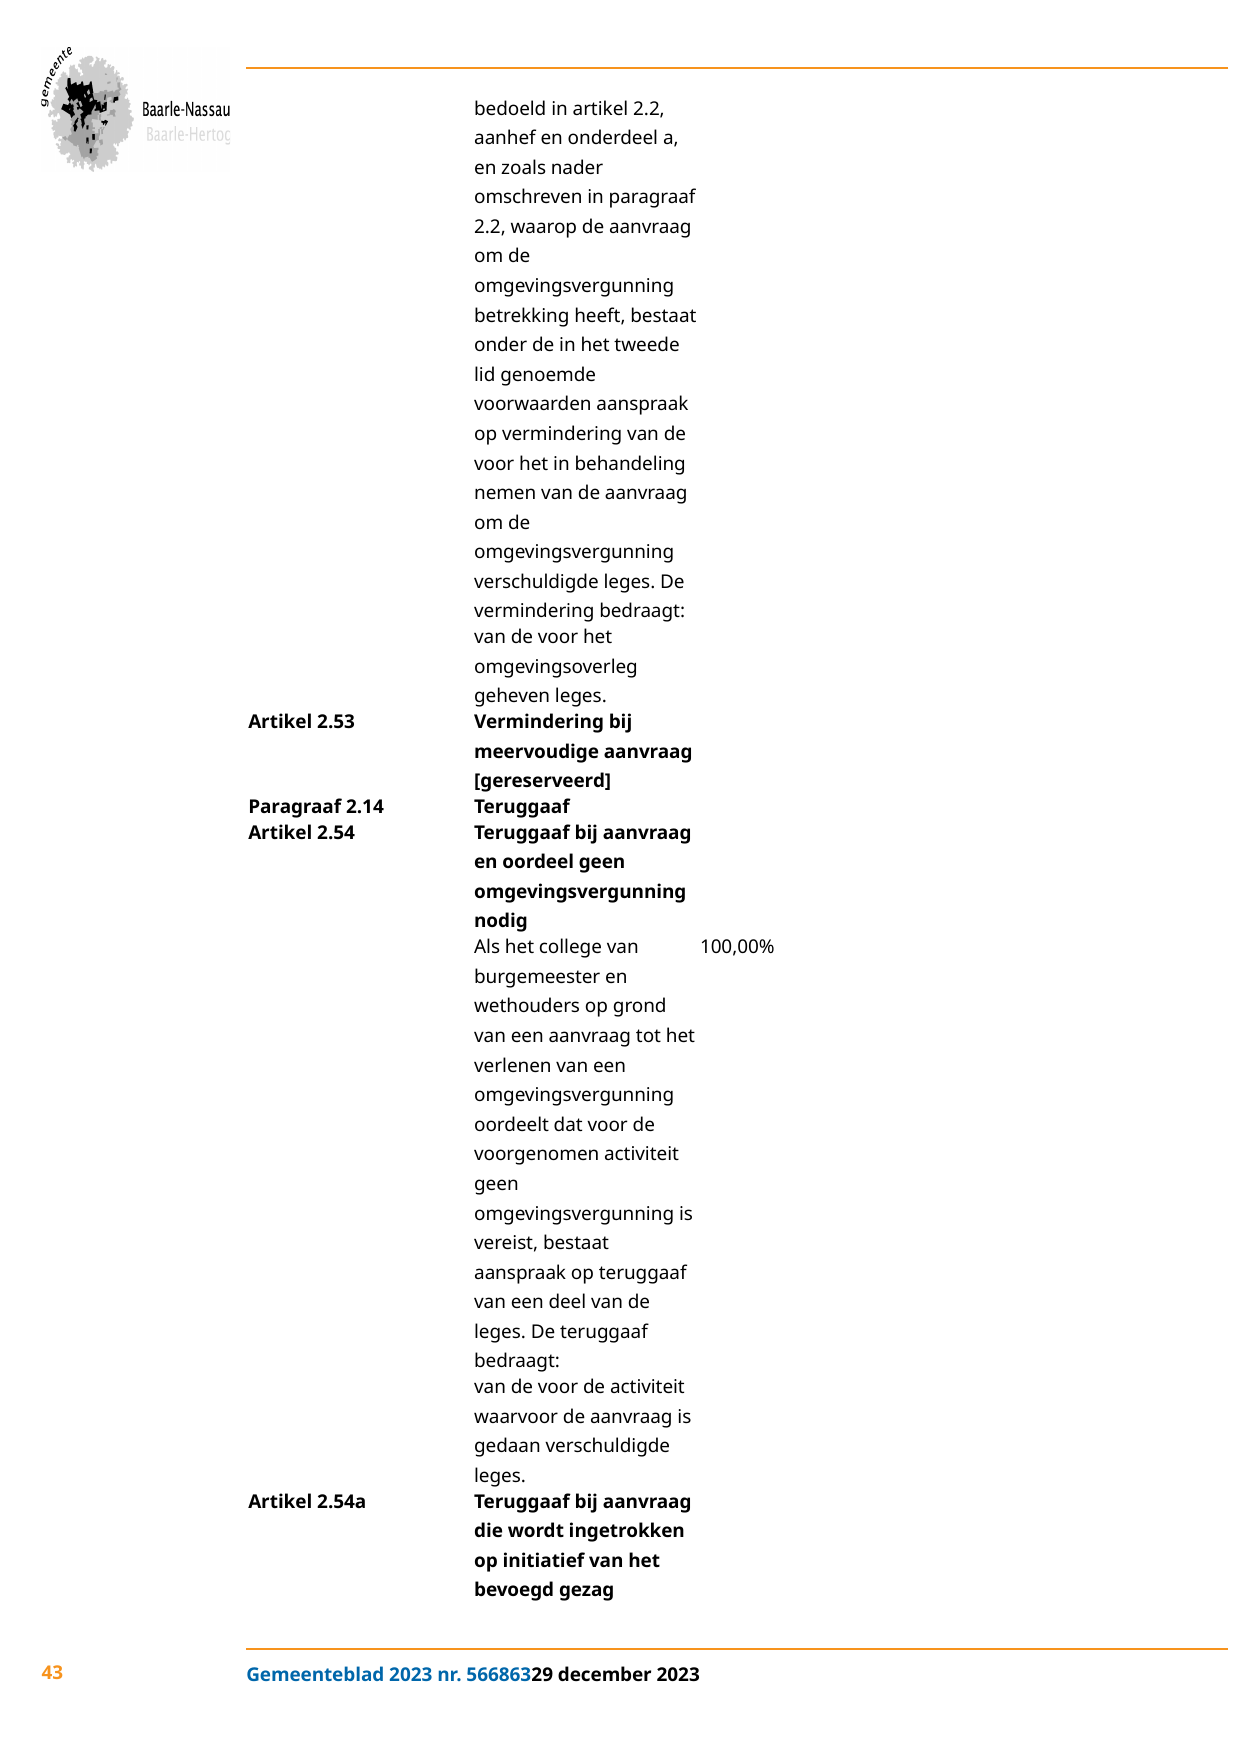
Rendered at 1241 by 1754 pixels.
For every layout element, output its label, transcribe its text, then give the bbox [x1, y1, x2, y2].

table_cell Vermindering bij meervoudige aanvraag [gereserveerd] [474, 708, 700, 793]
table_cell [248, 95, 474, 623]
table_cell Artikel 2.54 [248, 819, 474, 933]
picture [41, 47, 231, 172]
table_cell [700, 624, 926, 708]
table_cell van de voor de activiteit waarvoor de aanvraag is gedaan verschuldigde leges. [474, 1373, 700, 1488]
table_cell Artikel 2.53 [248, 708, 474, 793]
table_cell [700, 793, 926, 819]
table_cell Paragraaf 2.14 [248, 793, 474, 819]
table_cell Als het college van burgemeester en wethouders op grond van een aanvraag tot het verlenen van een omgevingsvergunning oordeelt dat voor de voorgenomen activiteit geen omgevingsvergunning is vereist, bestaat aanspraak op teruggaaf van een deel van de leges. De teruggaaf bedraagt: [474, 934, 700, 1373]
table_cell Teruggaaf bij aanvraag die wordt ingetrokken op initiatief van het bevoegd gezag [474, 1488, 700, 1602]
table_cell [248, 1373, 474, 1488]
table_cell Artikel 2.54a [248, 1488, 474, 1602]
table_cell [700, 95, 926, 623]
table_cell Teruggaaf [474, 793, 700, 819]
table_cell [700, 1488, 926, 1602]
table_cell van de voor het omgevingsoverleg geheven leges. [474, 624, 700, 708]
table_cell [700, 708, 926, 793]
table_cell [700, 819, 926, 933]
table_cell 100,00% [700, 934, 926, 1373]
table_cell Teruggaaf bij aanvraag en oordeel geen omgevingsvergunning nodig [474, 819, 700, 933]
table_cell [700, 1373, 926, 1488]
table_cell [248, 624, 474, 708]
table_cell bedoeld in artikel 2.2, aanhef en onderdeel a, en zoals nader omschreven in paragraaf 2.2, waarop de aanvraag om de omgevingsvergunning betrekking heeft, bestaat onder de in het tweede lid genoemde voorwaarden aanspraak op vermindering van de voor het in behandeling nemen van de aanvraag om de omgevingsvergunning verschuldigde leges. De vermindering bedraagt: [474, 95, 700, 623]
table_cell [248, 934, 474, 1373]
